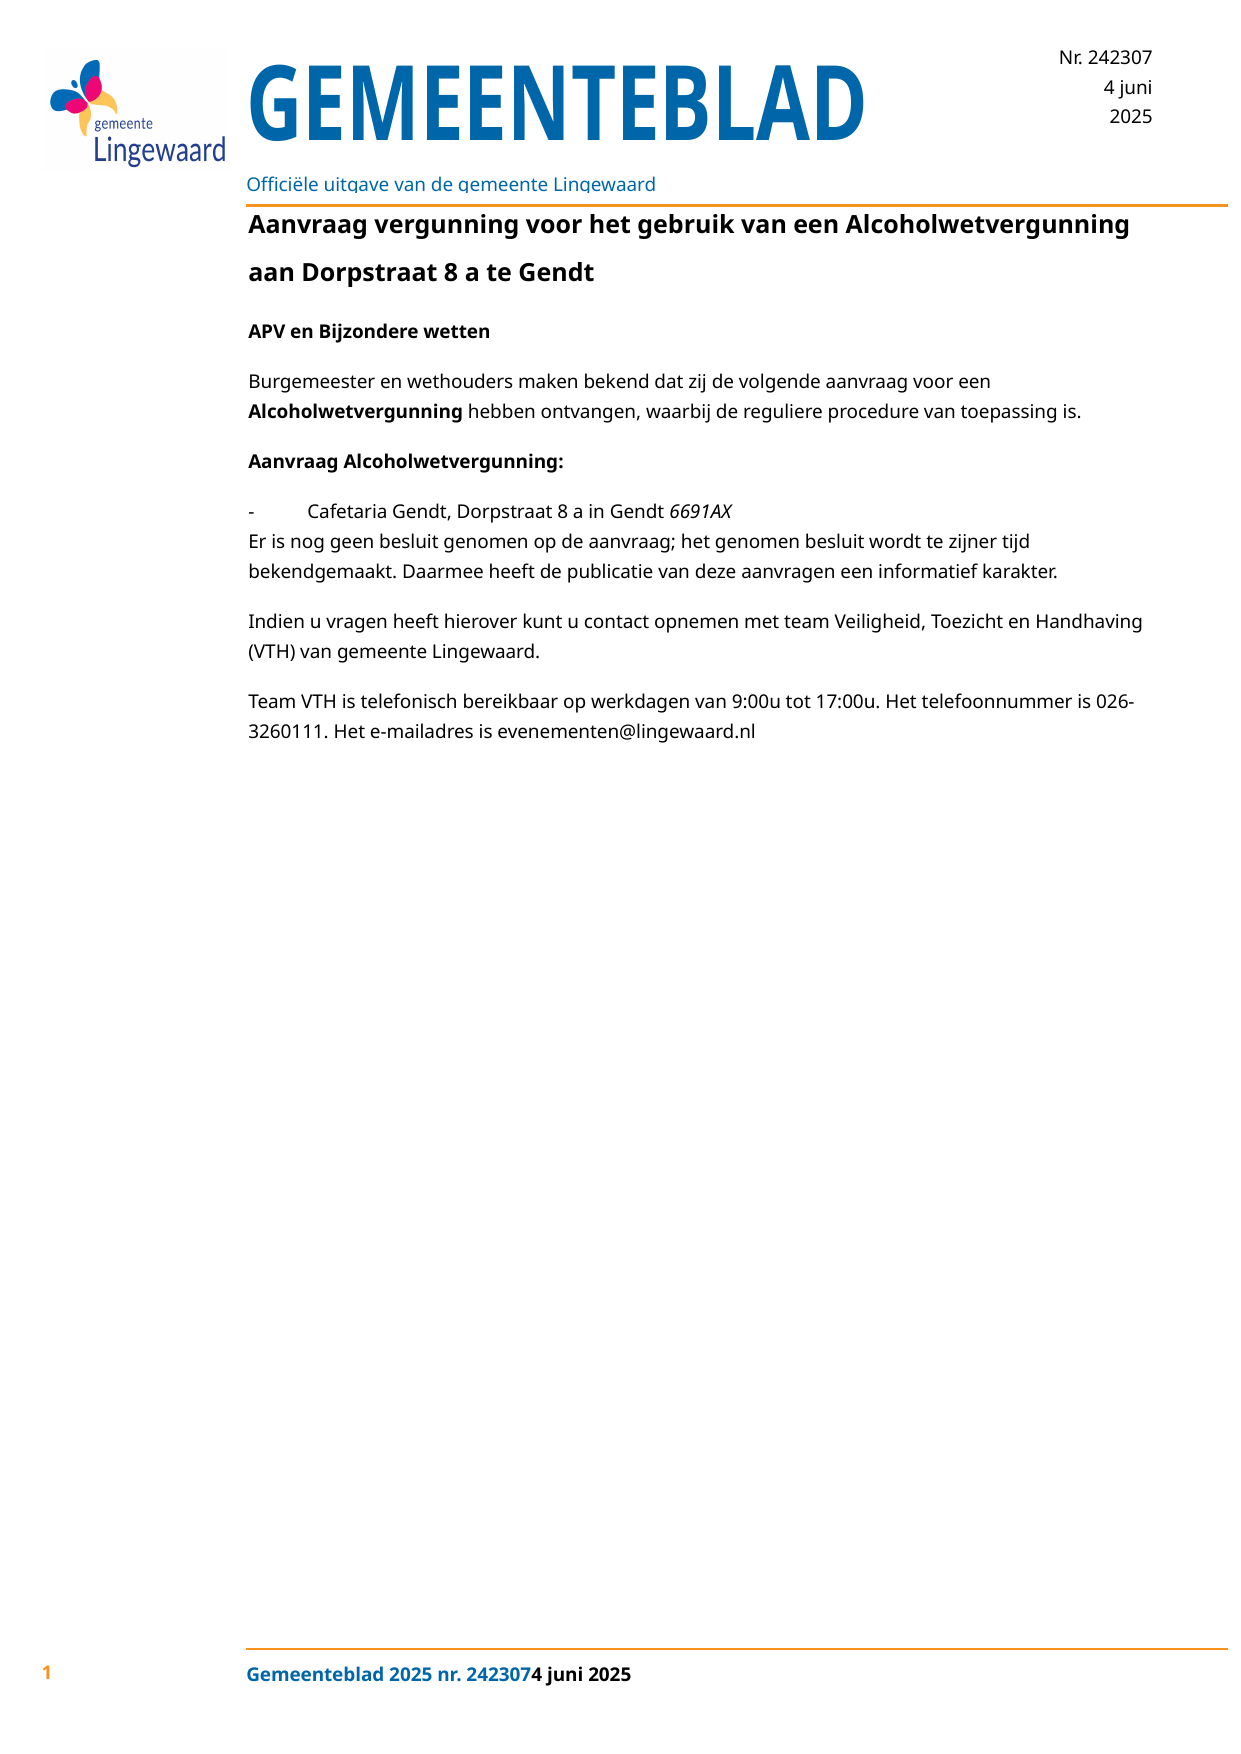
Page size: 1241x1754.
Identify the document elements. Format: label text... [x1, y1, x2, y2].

text Er is nog geen besluit genomen op de aanvraag; het genomen besluit wordt te zijner tijd bekendgemaakt. Daarmee heeft de publicatie van deze aanvragen een informatief karakter. [248, 528, 1152, 584]
picture [41, 47, 231, 172]
text Aanvraag Alcoholwetvergunning: [248, 448, 1152, 474]
text Aanvraag vergunning voor het gebruik van een Alcoholwetvergunning aan Dorpstraat 8 a te Gendt [248, 207, 1152, 288]
text Indien u vragen heeft hierover kunt u contact opnemen met team Veiligheid, Toezicht en Handhaving (VTH) van gemeente Lingewaard. [248, 608, 1152, 664]
text Burgemeester en wethouders maken bekend dat zij de volgende aanvraag voor een Alcoholwetvergunning hebben ontvangen, waarbij de reguliere procedure van toepassing is. [248, 368, 1152, 424]
text APV en Bijzondere wetten [248, 318, 1152, 344]
list Cafetaria Gendt, Dorpstraat 8 a in Gendt 6691AX [248, 499, 1152, 524]
text Team VTH is telefonisch bereikbaar op werkdagen van 9:00u tot 17:00u. Het telefoonnummer is 026-3260111. Het e-mailadres is evenementen@lingewaard.nl [248, 688, 1152, 744]
